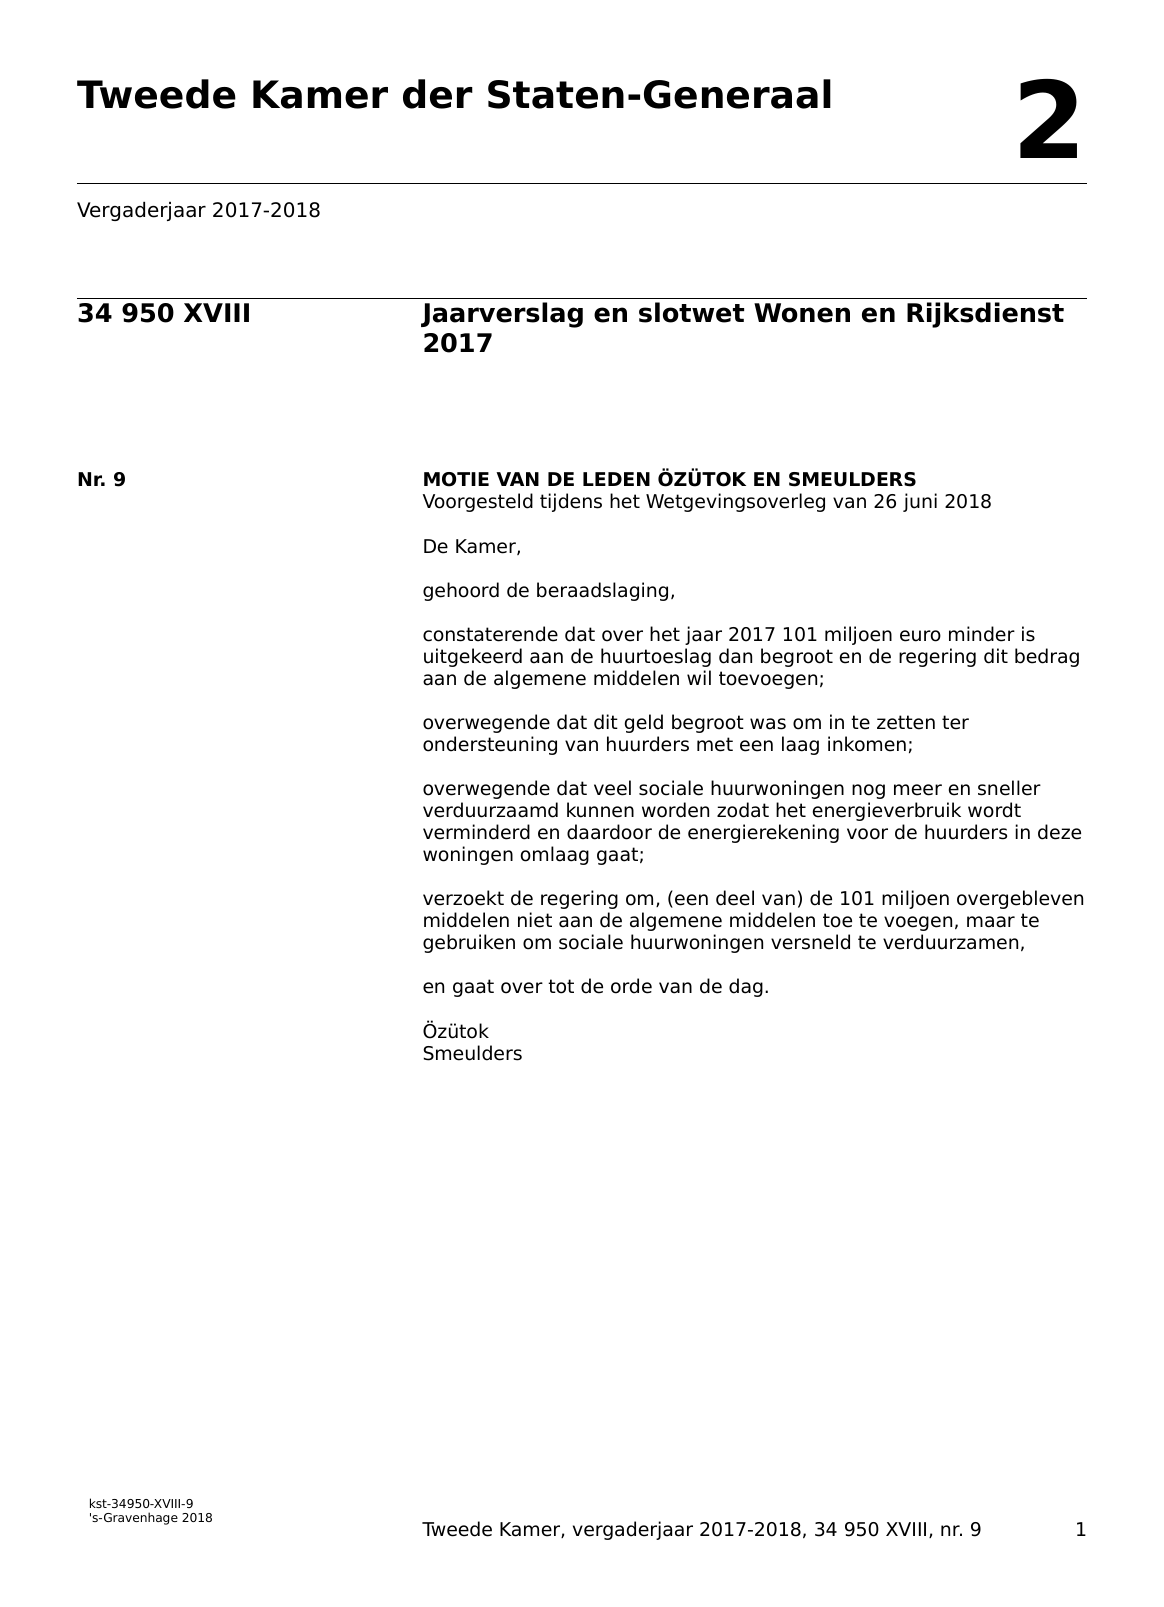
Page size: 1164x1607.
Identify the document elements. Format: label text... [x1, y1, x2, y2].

table_header Tweede Kamer der Staten-Generaal [77, 59, 886, 183]
text kst-34950-XVIII-9 [88, 1497, 323, 1511]
table_cell Vergaderjaar 2017-2018 [77, 184, 1087, 298]
text Smeulders [422, 1042, 1087, 1064]
subtitle 34 950 XVIII Jaarverslag en slotwet Wonen en Rijksdienst 2017 [77, 299, 1087, 358]
text Voorgesteld tijdens het Wetgevingsoverleg van 26 juni 2018 [422, 491, 1087, 513]
text constaterende dat over het jaar 2017 101 miljoen euro minder is uitgekeerd aan de huurtoeslag dan begroot en de regering dit bedrag aan de algemene middelen wil toevoegen; [422, 624, 1087, 690]
text verzoekt de regering om, (een deel van) de 101 miljoen overgebleven middelen niet aan de algemene middelen toe te voegen, maar te gebruiken om sociale huurwoningen versneld te verduurzamen, [422, 888, 1087, 954]
text gehoord de beraadslaging, [422, 580, 1087, 602]
text overwegende dat veel sociale huurwoningen nog meer en sneller verduurzaamd kunnen worden zodat het energieverbruik wordt verminderd en daardoor de energierekening voor de huurders in deze woningen omlaag gaat; [422, 778, 1087, 866]
text 's-Gravenhage 2018 [88, 1511, 323, 1525]
text en gaat over tot de orde van de dag. [422, 976, 1087, 998]
text overwegende dat dit geld begroot was om in te zetten ter ondersteuning van huurders met een laag inkomen; [422, 712, 1087, 756]
text Özütok [422, 1021, 1087, 1042]
subtitle Nr. 9 MOTIE VAN DE LEDEN ÖZÜTOK EN SMEULDERS [77, 469, 1087, 491]
table_header 2 [886, 59, 1087, 183]
text De Kamer, [422, 536, 1087, 557]
